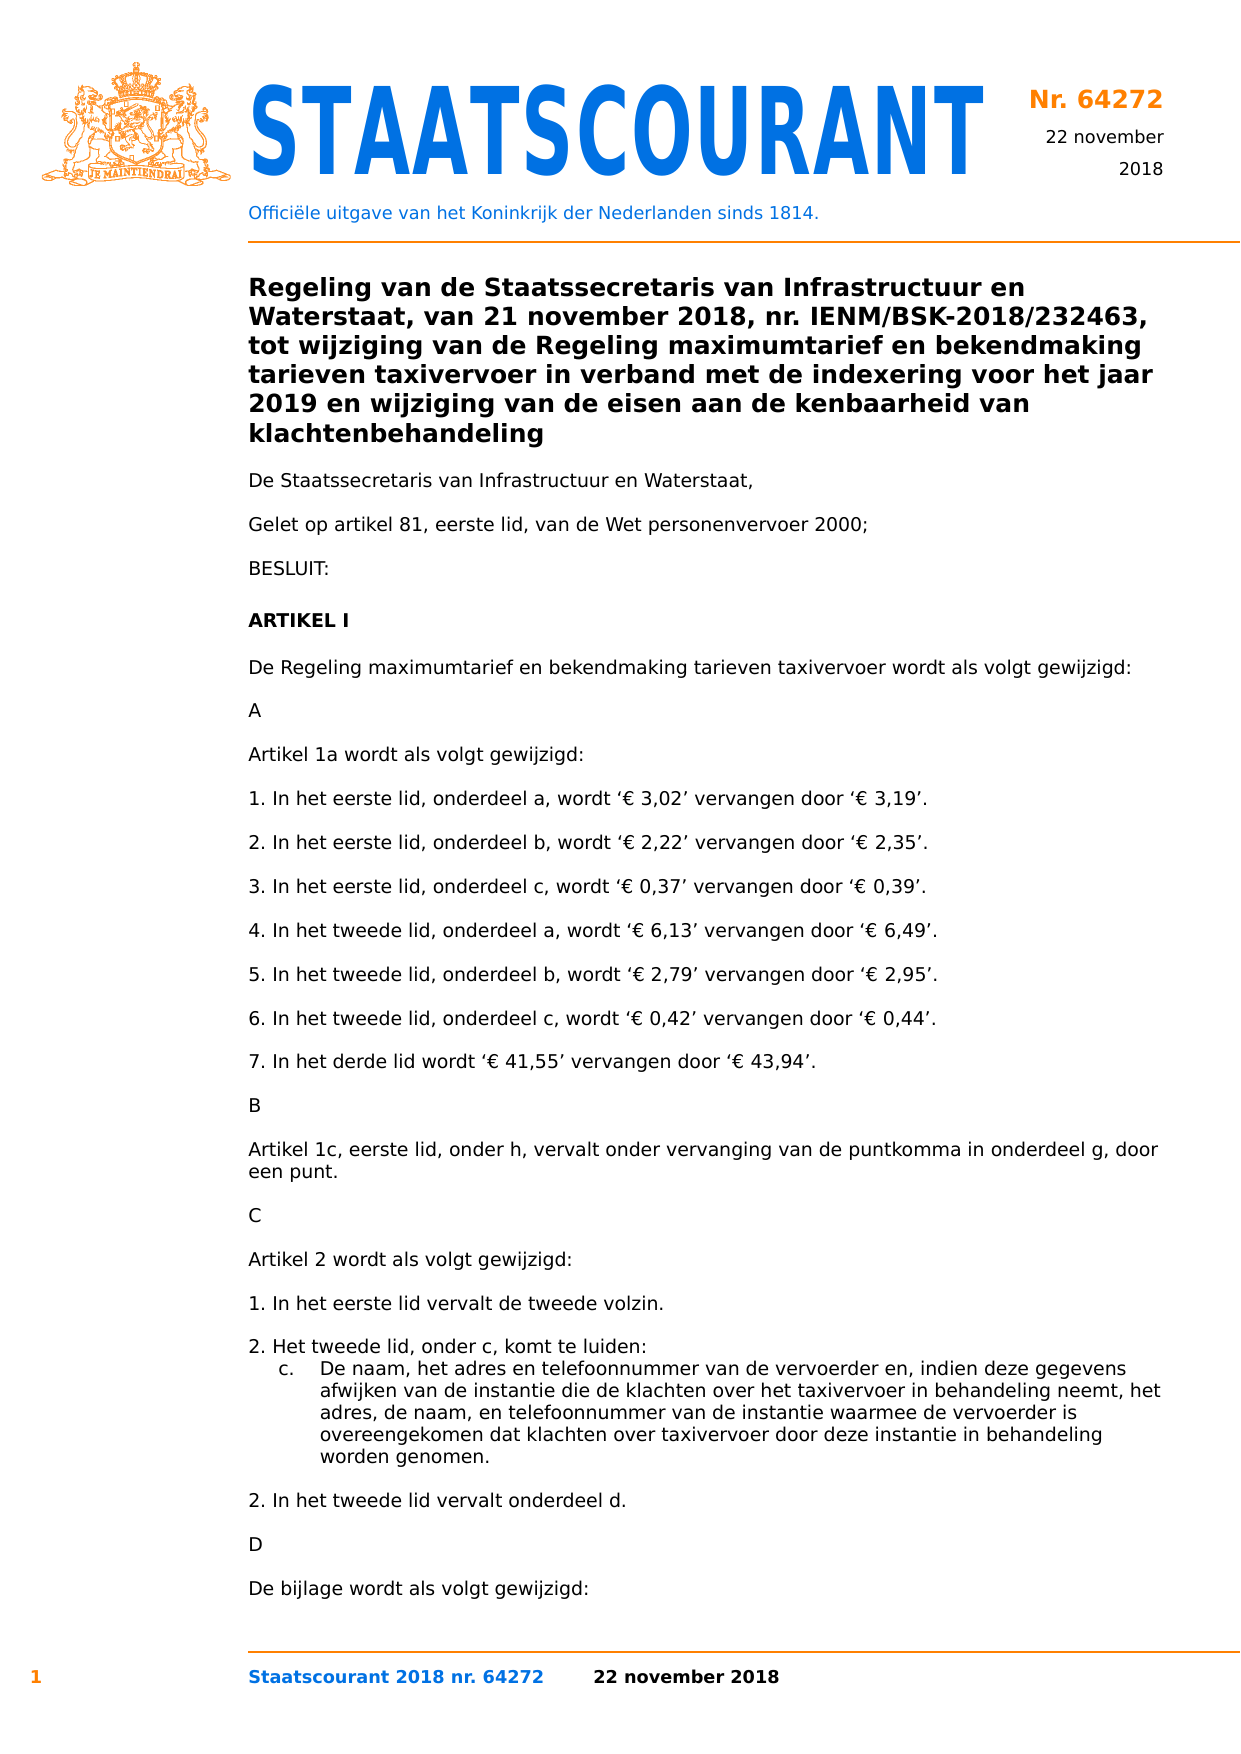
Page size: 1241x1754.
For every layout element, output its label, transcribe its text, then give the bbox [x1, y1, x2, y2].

table_header Nr. 64272 [998, 62, 1240, 121]
text Artikel 1a wordt als volgt gewijzigd: [248, 744, 1163, 766]
subtitle ARTIKEL I [248, 609, 1163, 632]
text B [248, 1095, 1163, 1117]
table_cell 22 november [998, 121, 1240, 153]
text 2. In het tweede lid vervalt onderdeel d. [248, 1490, 1163, 1512]
text 5. In het tweede lid, onderdeel b, wordt ‘€ 2,79’ vervangen door ‘€ 2,95’. [248, 963, 1163, 986]
text 7. In het derde lid wordt ‘€ 41,55’ vervangen door ‘€ 43,94’. [248, 1051, 1163, 1073]
text C [248, 1205, 1163, 1227]
picture [41, 62, 231, 186]
text 1. In het eerste lid vervalt de tweede volzin. [248, 1292, 1163, 1314]
text Gelet op artikel 81, eerste lid, van de Wet personenvervoer 2000; [248, 514, 1163, 536]
text 1. In het eerste lid, onderdeel a, wordt ‘€ 3,02’ vervangen door ‘€ 3,19’. [248, 788, 1163, 810]
table_header [25, 62, 248, 241]
text De Staatssecretaris van Infrastructuur en Waterstaat, [248, 470, 1163, 492]
text 2. In het eerste lid, onderdeel b, wordt ‘€ 2,22’ vervangen door ‘€ 2,35’. [248, 832, 1163, 854]
text BESLUIT: [248, 558, 1163, 579]
subtitle Regeling van de Staatssecretaris van Infrastructuur en Waterstaat, van 21 november 2018, nr. IENM/BSK-2018/232463, tot wijziging van de Regeling maximumtarief en bekendmaking tarieven taxivervoer in verband met de indexering voor het jaar 2019 en wijziging van de eisen aan de kenbaarheid van klachtenbehandeling [248, 273, 1163, 448]
text Artikel 1c, eerste lid, onder h, vervalt onder vervanging van de puntkomma in onderdeel g, door een punt. [248, 1139, 1163, 1183]
table_header STAATSCOURANT [248, 62, 998, 203]
table_cell Officiële uitgave van het Koninkrijk der Nederlanden sinds 1814. [248, 203, 1240, 241]
text 4. In het tweede lid, onderdeel a, wordt ‘€ 6,13’ vervangen door ‘€ 6,49’. [248, 920, 1163, 942]
text 6. In het tweede lid, onderdeel c, wordt ‘€ 0,42’ vervangen door ‘€ 0,44’. [248, 1007, 1163, 1029]
table_cell 2018 [998, 153, 1240, 203]
text Artikel 2 wordt als volgt gewijzigd: [248, 1249, 1163, 1271]
text 2. Het tweede lid, onder c, komt te luiden: [248, 1336, 1163, 1358]
text c. De naam, het adres en telefoonnummer van de vervoerder en, indien deze gegevens afwijken van de instantie die de klachten over het taxivervoer in behandeling neemt, het adres, de naam, en telefoonnummer van de instantie waarmee de vervoerder is overeengekomen dat klachten over taxivervoer door deze instantie in behandeling worden genomen. [278, 1358, 1163, 1468]
text De Regeling maximumtarief en bekendmaking tarieven taxivervoer wordt als volgt gewijzigd: [248, 657, 1163, 678]
text 3. In het eerste lid, onderdeel c, wordt ‘€ 0,37’ vervangen door ‘€ 0,39’. [248, 876, 1163, 898]
text D [248, 1534, 1163, 1556]
text De bijlage wordt als volgt gewijzigd: [248, 1578, 1163, 1600]
text A [248, 700, 1163, 722]
